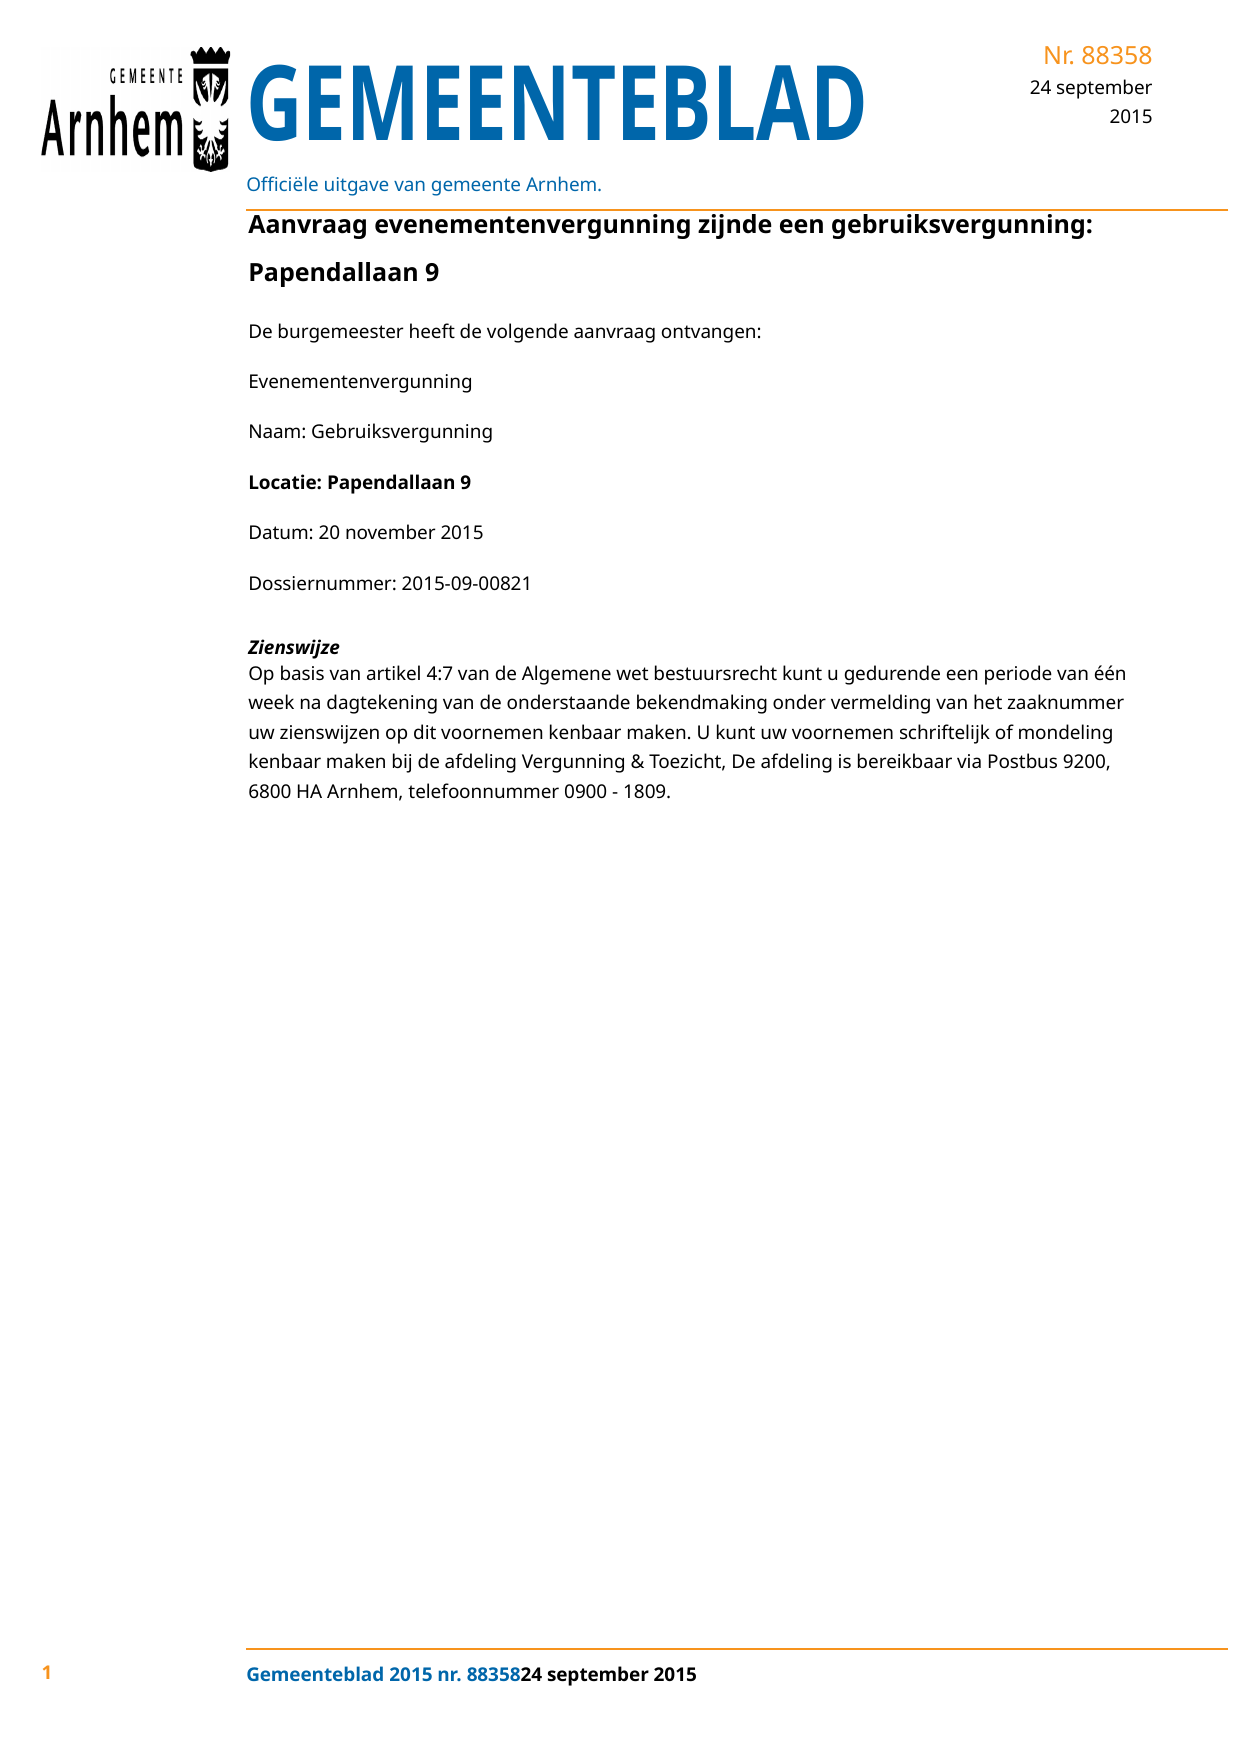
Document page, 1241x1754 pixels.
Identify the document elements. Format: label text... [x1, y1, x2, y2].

picture [41, 47, 231, 172]
text Zienswijze [248, 634, 1152, 660]
text Naam: Gebruiksvergunning [248, 419, 1152, 444]
text Aanvraag evenementenvergunning zijnde een gebruiksvergunning: Papendallaan 9 [248, 211, 1152, 288]
text Datum: 20 november 2015 [248, 519, 1152, 545]
text De burgemeester heeft de volgende aanvraag ontvangen: [248, 318, 1152, 344]
text Evenementenvergunning [248, 368, 1152, 394]
text Dossiernummer: 2015-09-00821 [248, 570, 1152, 596]
text Locatie: Papendallaan 9 [248, 469, 1152, 495]
text Op basis van artikel 4:7 van de Algemene wet bestuursrecht kunt u gedurende een periode van één week na dagtekening van de onderstaande bekendmaking onder vermelding van het zaaknummer uw zienswijzen op dit voornemen kenbaar maken. U kunt uw voornemen schriftelijk of mondeling kenbaar maken bij de afdeling Vergunning & Toezicht, De afdeling is bereikbaar via Postbus 9200, 6800 HA Arnhem, telefoonnummer 0900 - 1809. [248, 660, 1152, 804]
